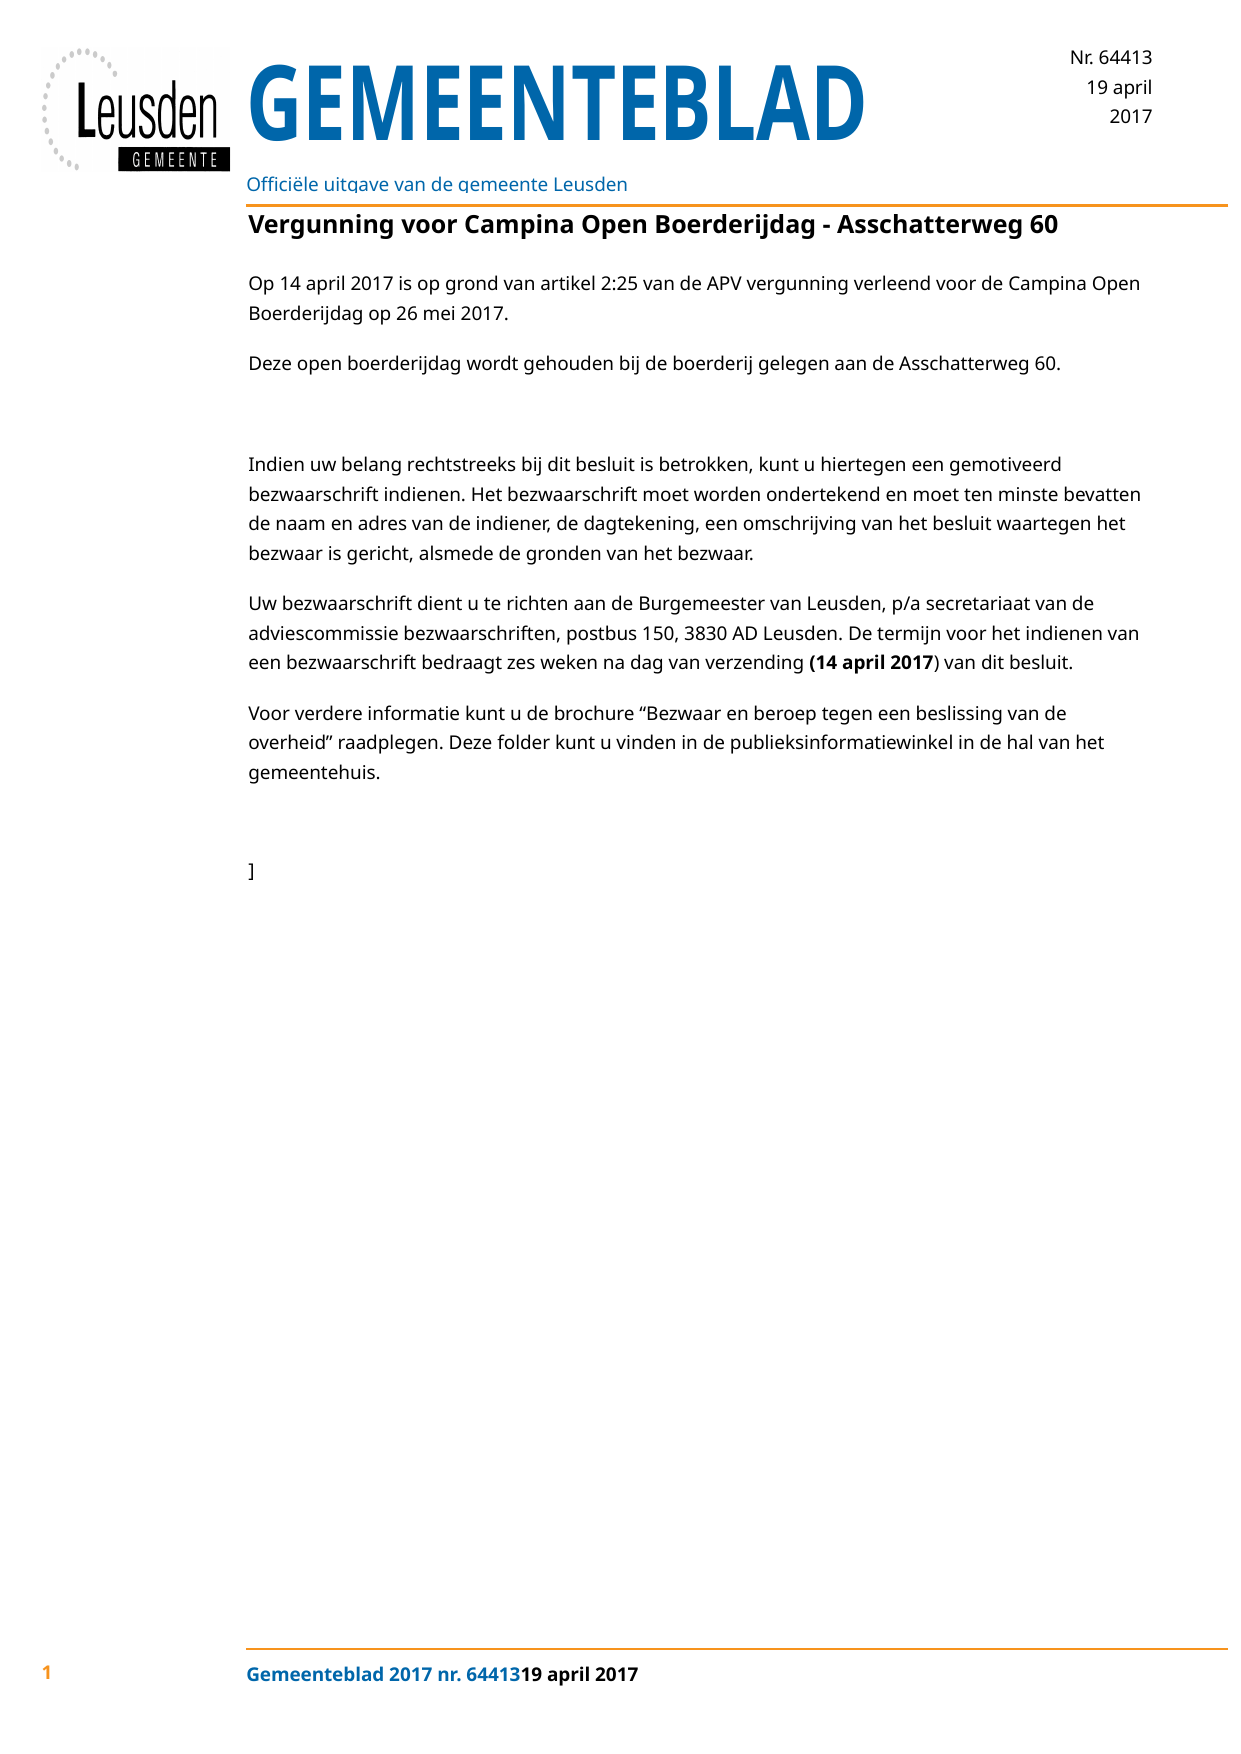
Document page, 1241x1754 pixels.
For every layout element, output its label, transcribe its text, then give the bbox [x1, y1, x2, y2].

text Voor verdere informatie kunt u de brochure “Bezwaar en beroep tegen een beslissing van de overheid” raadplegen. Deze folder kunt u vinden in de publieksinformatiewinkel in de hal van het gemeentehuis. [248, 700, 1152, 785]
text Op 14 april 2017 is op grond van artikel 2:25 van de APV vergunning verleend voor de Campina Open Boerderijdag op 26 mei 2017. [248, 270, 1152, 326]
picture [41, 47, 231, 172]
text ] [248, 857, 1152, 883]
text Indien uw belang rechtstreeks bij dit besluit is betrokken, kunt u hiertegen een gemotiveerd bezwaarschrift indienen. Het bezwaarschrift moet worden ondertekend en moet ten minste bevatten de naam en adres van de indiener, de dagtekening, een omschrijving van het besluit waartegen het bezwaar is gericht, alsmede de gronden van het bezwaar. [248, 451, 1152, 566]
text Deze open boerderijdag wordt gehouden bij de boerderij gelegen aan de Asschatterweg 60. [248, 350, 1152, 376]
text Vergunning voor Campina Open Boerderijdag - Asschatterweg 60 [248, 207, 1152, 241]
text Uw bezwaarschrift dient u te richten aan de Burgemeester van Leusden, p/a secretariaat van de adviescommissie bezwaarschriften, postbus 150, 3830 AD Leusden. De termijn voor het indienen van een bezwaarschrift bedraagt zes weken na dag van verzending (14 april 2017) van dit besluit. [248, 590, 1152, 675]
